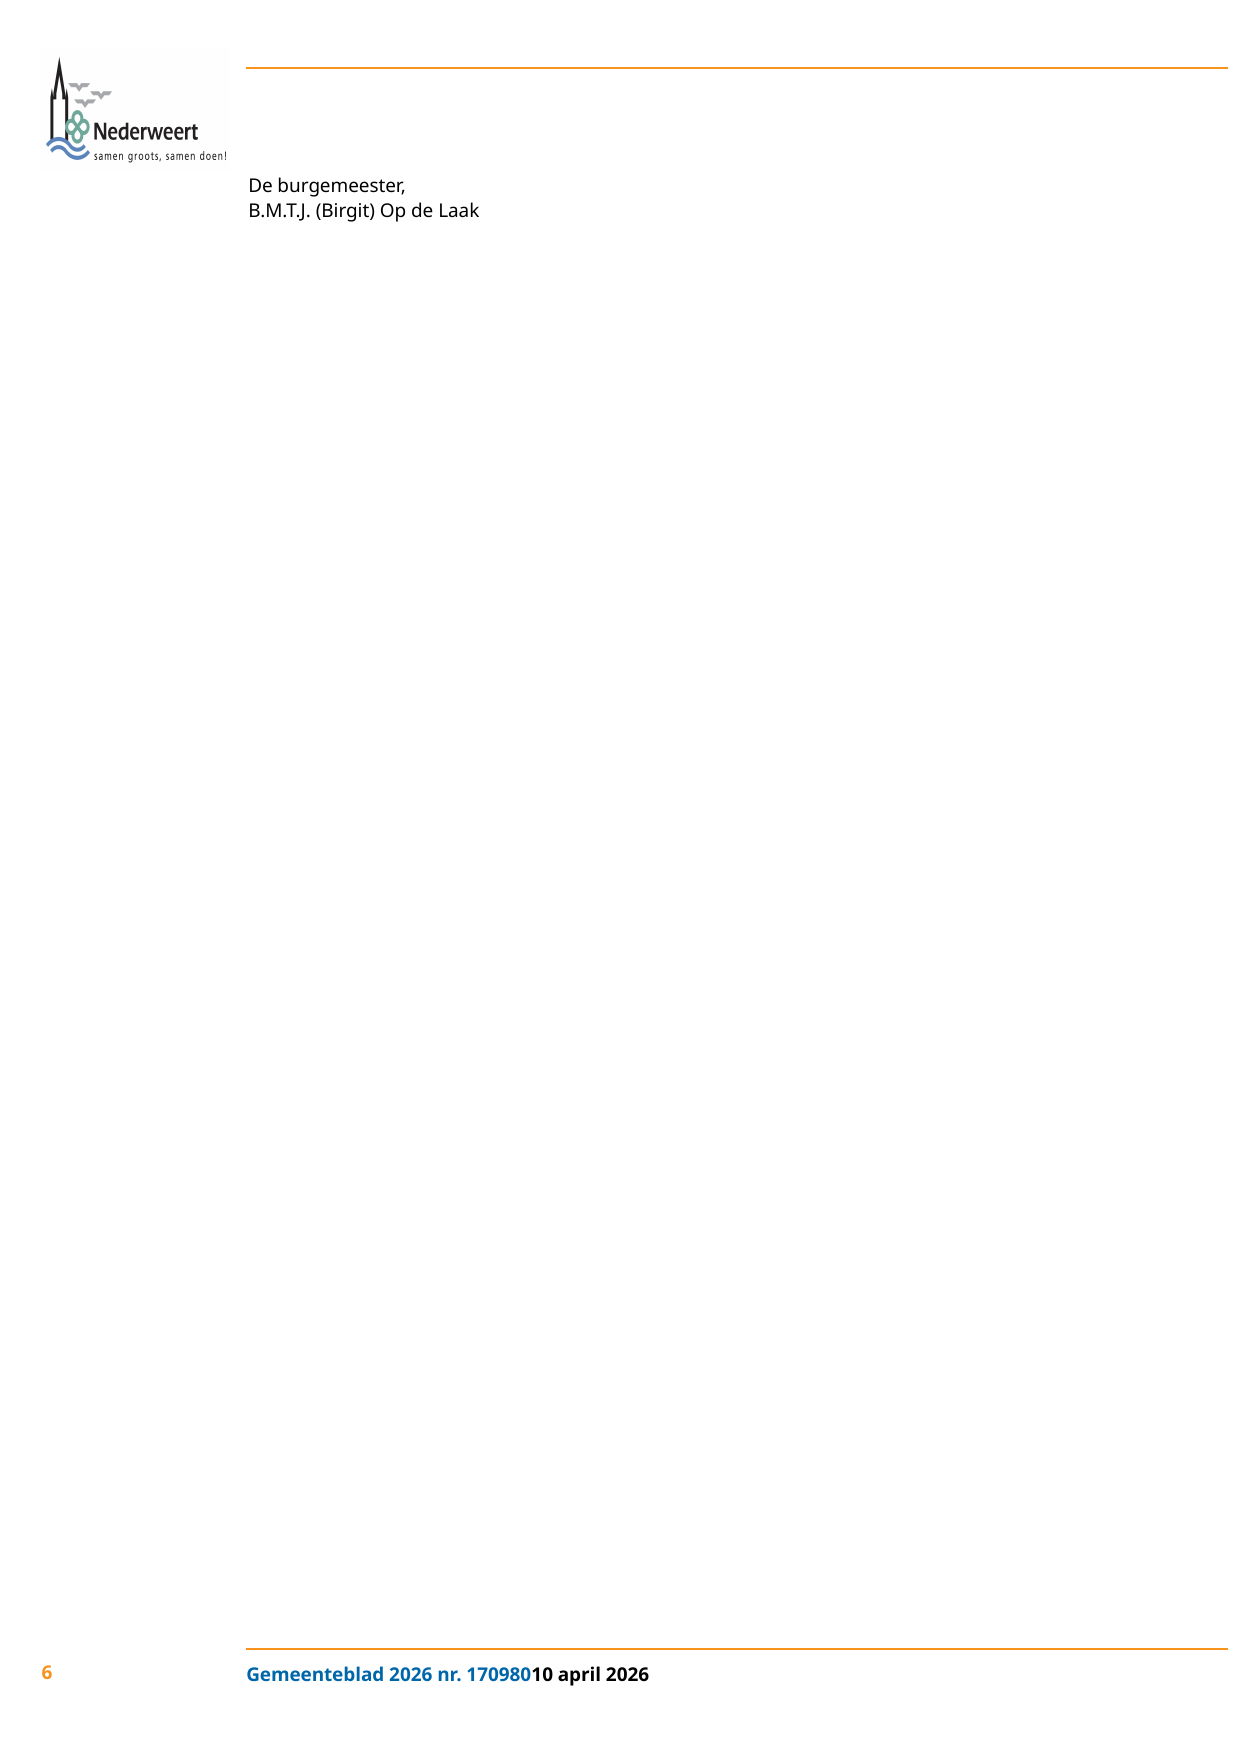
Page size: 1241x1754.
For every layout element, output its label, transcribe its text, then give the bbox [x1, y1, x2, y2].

picture [41, 47, 231, 172]
text De burgemeester, [248, 172, 1152, 198]
text B.M.T.J. (Birgit) Op de Laak [248, 198, 1152, 223]
